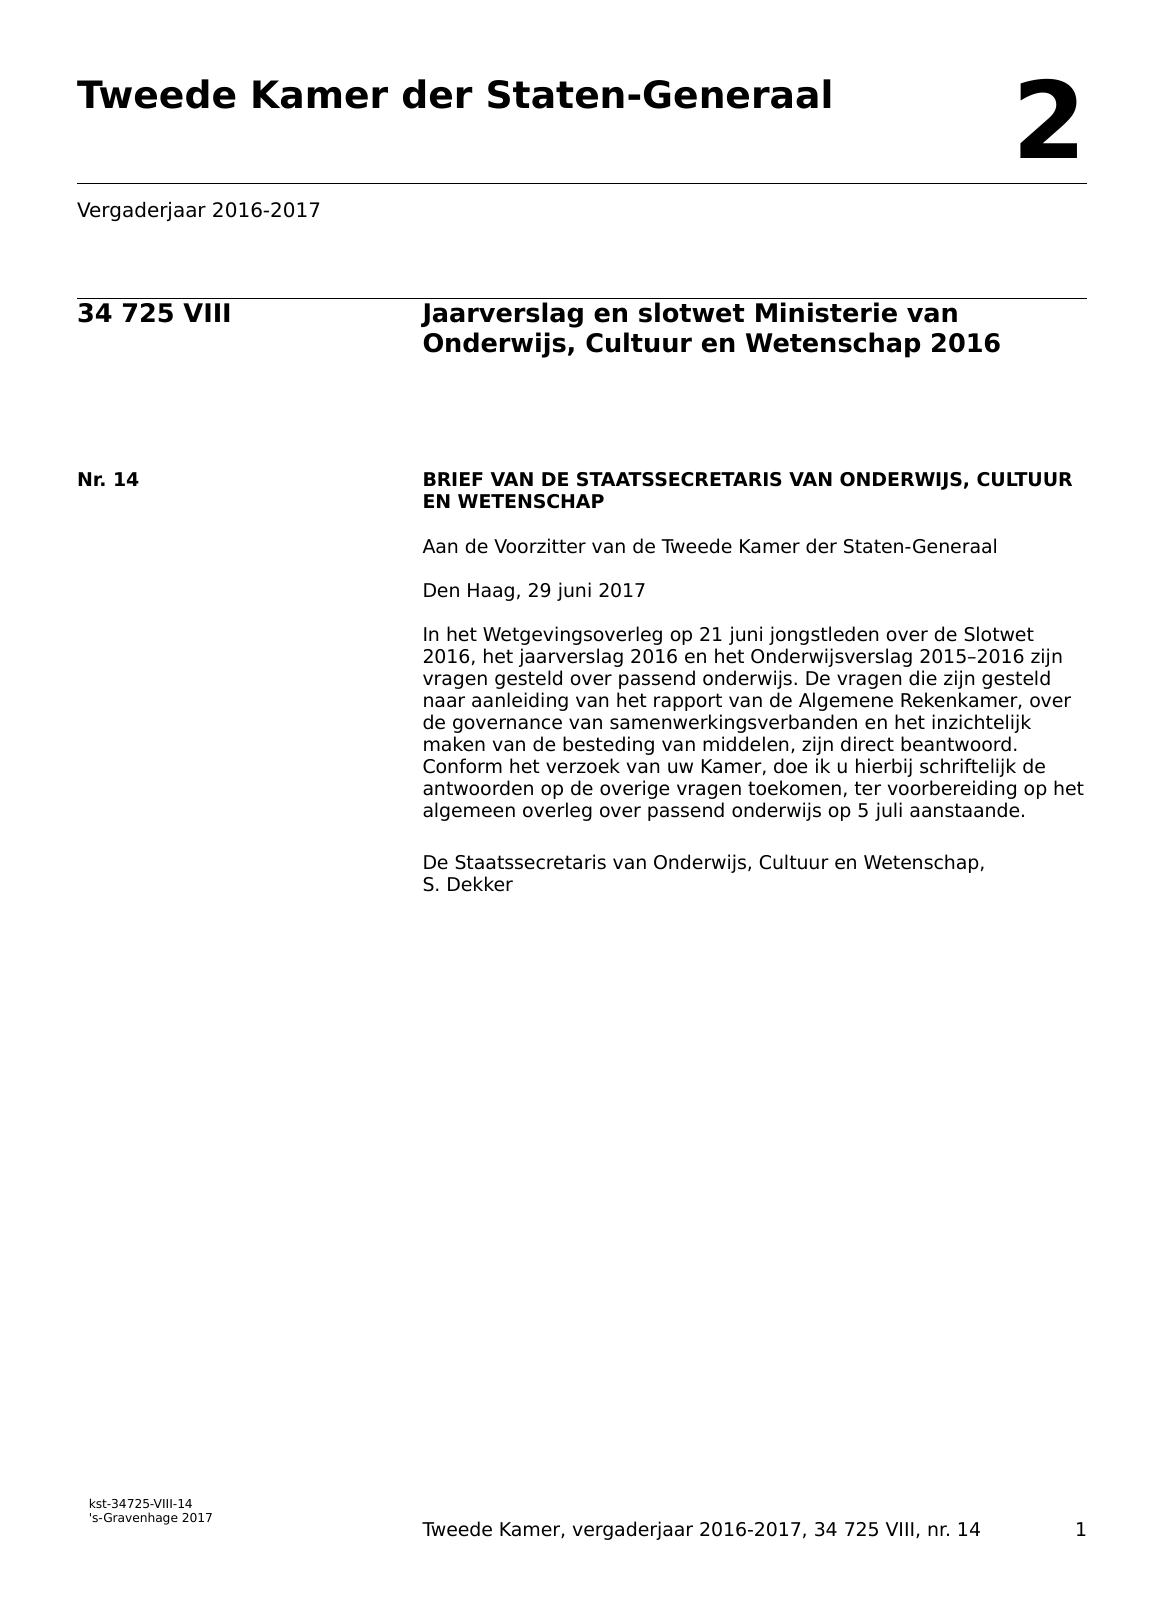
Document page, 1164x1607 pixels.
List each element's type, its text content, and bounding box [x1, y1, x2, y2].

text 's-Gravenhage 2017 [88, 1511, 323, 1525]
table_header 2 [886, 59, 1087, 183]
table_cell Vergaderjaar 2016-2017 [77, 184, 1087, 298]
subtitle Nr. 14 BRIEF VAN DE STAATSSECRETARIS VAN ONDERWIJS, CULTUUR EN WETENSCHAP [77, 469, 1087, 513]
text De Staatssecretaris van Onderwijs, Cultuur en Wetenschap, S. Dekker [422, 852, 1087, 896]
text In het Wetgevingsoverleg op 21 juni jongstleden over de Slotwet 2016, het jaarverslag 2016 en het Onderwijsverslag 2015–2016 zijn vragen gesteld over passend onderwijs. De vragen die zijn gesteld naar aanleiding van het rapport van de Algemene Rekenkamer, over de governance van samenwerkingsverbanden en het inzichtelijk maken van de besteding van middelen, zijn direct beantwoord. Conform het verzoek van uw Kamer, doe ik u hierbij schriftelijk de antwoorden op de overige vragen toekomen, ter voorbereiding op het algemeen overleg over passend onderwijs op 5 juli aanstaande. [422, 624, 1087, 822]
text Aan de Voorzitter van de Tweede Kamer der Staten-Generaal [422, 536, 1087, 557]
text Den Haag, 29 juni 2017 [422, 580, 1087, 602]
table_header Tweede Kamer der Staten-Generaal [77, 59, 886, 183]
subtitle 34 725 VIII Jaarverslag en slotwet Ministerie van Onderwijs, Cultuur en Wetenschap 2016 [77, 299, 1087, 358]
text kst-34725-VIII-14 [88, 1497, 323, 1511]
